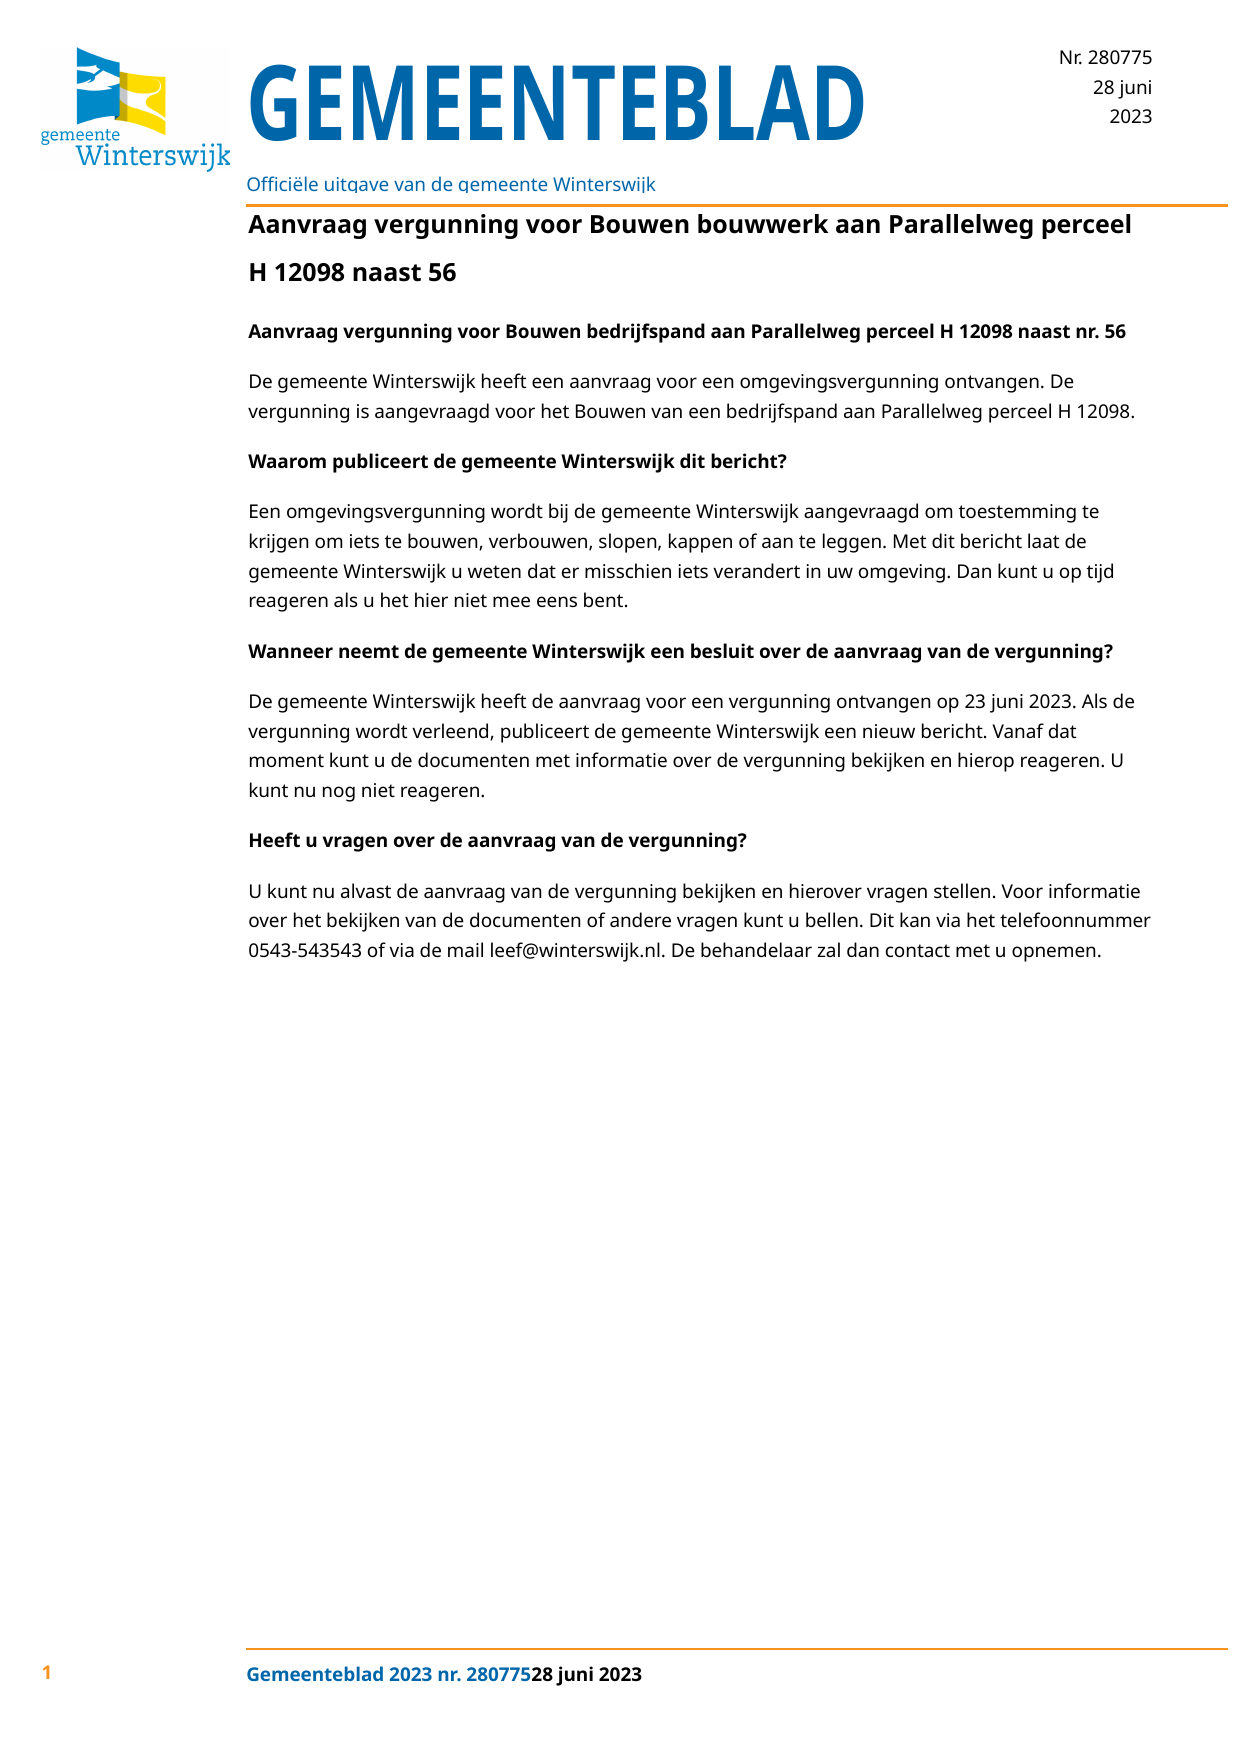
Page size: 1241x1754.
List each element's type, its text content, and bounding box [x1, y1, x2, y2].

text Heeft u vragen over de aanvraag van de vergunning? [248, 827, 1152, 853]
text U kunt nu alvast de aanvraag van de vergunning bekijken en hierover vragen stellen. Voor informatie over het bekijken van de documenten of andere vragen kunt u bellen. Dit kan via het telefoonnummer 0543-543543 of via de mail leef@winterswijk.nl. De behandelaar zal dan contact met u opnemen. [248, 878, 1152, 963]
text De gemeente Winterswijk heeft een aanvraag voor een omgevingsvergunning ontvangen. De vergunning is aangevraagd voor het Bouwen van een bedrijfspand aan Parallelweg perceel H 12098. [248, 368, 1152, 424]
picture [225, 153, 231, 162]
picture [41, 47, 231, 172]
text Wanneer neemt de gemeente Winterswijk een besluit over de aanvraag van de vergunning? [248, 638, 1152, 664]
text Aanvraag vergunning voor Bouwen bedrijfspand aan Parallelweg perceel H 12098 naast nr. 56 [248, 318, 1152, 344]
text Een omgevingsvergunning wordt bij de gemeente Winterswijk aangevraagd om toestemming te krijgen om iets te bouwen, verbouwen, slopen, kappen of aan te leggen. Met dit bericht laat de gemeente Winterswijk u weten dat er misschien iets verandert in uw omgeving. Dan kunt u op tijd reageren als u het hier niet mee eens bent. [248, 499, 1152, 613]
text Waarom publiceert de gemeente Winterswijk dit bericht? [248, 448, 1152, 474]
text De gemeente Winterswijk heeft de aanvraag voor een vergunning ontvangen op 23 juni 2023. Als de vergunning wordt verleend, publiceert de gemeente Winterswijk een nieuw bericht. Vanaf dat moment kunt u de documenten met informatie over de vergunning bekijken en hierop reageren. U kunt nu nog niet reageren. [248, 688, 1152, 803]
text Aanvraag vergunning voor Bouwen bouwwerk aan Parallelweg perceel H 12098 naast 56 [248, 207, 1152, 288]
